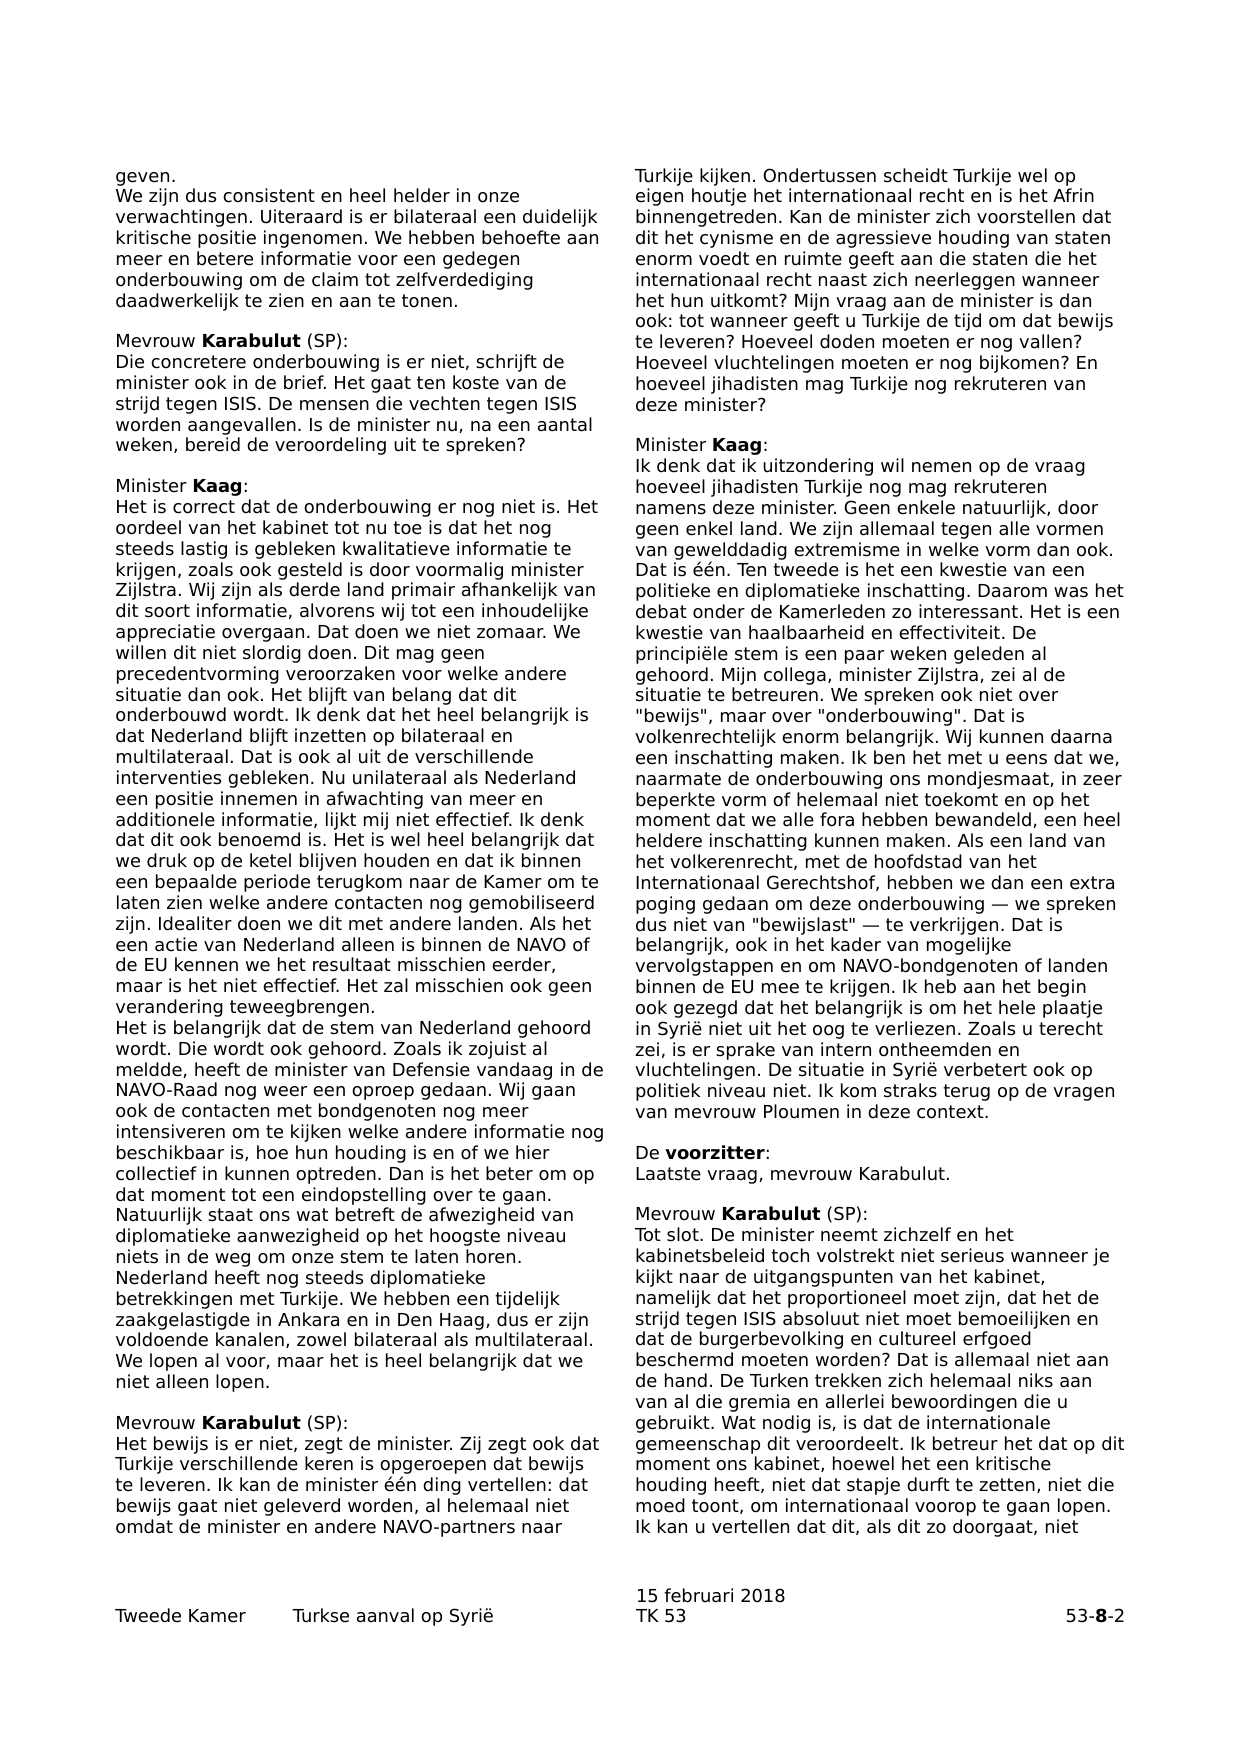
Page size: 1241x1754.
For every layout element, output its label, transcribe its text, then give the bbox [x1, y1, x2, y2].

text We zijn dus consistent en heel helder in onze verwachtingen. Uiteraard is er bilateraal een duidelijk kritische positie ingenomen. We hebben behoefte aan meer en betere informatie voor een gedegen onderbouwing om de claim tot zelfverdediging daadwerkelijk te zien en aan te tonen. [115, 186, 605, 311]
text Het is correct dat de onderbouwing er nog niet is. Het oordeel van het kabinet tot nu toe is dat het nog steeds lastig is gebleken kwalitatieve informatie te krijgen, zoals ook gesteld is door voormalig minister Zijlstra. Wij zijn als derde land primair afhankelijk van dit soort informatie, alvorens wij tot een inhoudelijke appreciatie overgaan. Dat doen we niet zomaar. We willen dit niet slordig doen. Dit mag geen precedentvorming veroorzaken voor welke andere situatie dan ook. Het blijft van belang dat dit onderbouwd wordt. Ik denk dat het heel belangrijk is dat Nederland blijft inzetten op bilateraal en multilateraal. Dat is ook al uit de verschillende interventies gebleken. Nu unilateraal als Nederland een positie innemen in afwachting van meer en additionele informatie, lijkt mij niet effectief. Ik denk dat dit ook benoemd is. Het is wel heel belangrijk dat we druk op de ketel blijven houden en dat ik binnen een bepaalde periode terugkom naar de Kamer om te laten zien welke andere contacten nog gemobiliseerd zijn. Idealiter doen we dit met andere landen. Als het een actie van Nederland alleen is binnen de NAVO of de EU kennen we het resultaat misschien eerder, maar is het niet effectief. Het zal misschien ook geen verandering teweegbrengen. [115, 497, 605, 1018]
text Die concretere onderbouwing is er niet, schrijft de minister ook in de brief. Het gaat ten koste van de strijd tegen ISIS. De mensen die vechten tegen ISIS worden aangevallen. Is de minister nu, na een aantal weken, bereid de veroordeling uit te spreken? [115, 352, 605, 456]
text Het bewijs is er niet, zegt de minister. Zij zegt ook dat Turkije verschillende keren is opgeroepen dat bewijs te leveren. Ik kan de minister één ding vertellen: dat bewijs gaat niet geleverd worden, al helemaal niet omdat de minister en andere NAVO-partners naar [115, 1433, 605, 1537]
text Turkije kijken. Ondertussen scheidt Turkije wel op eigen houtje het internationaal recht en is het Afrin binnengetreden. Kan de minister zich voorstellen dat dit het cynisme en de agressieve houding van staten enorm voedt en ruimte geeft aan die staten die het internationaal recht naast zich neerleggen wanneer het hun uitkomt? Mijn vraag aan de minister is dan ook: tot wanneer geeft u Turkije de tijd om dat bewijs te leveren? Hoeveel doden moeten er nog vallen? Hoeveel vluchtelingen moeten er nog bijkomen? En hoeveel jihadisten mag Turkije nog rekruteren van deze minister? [635, 165, 1125, 415]
text Tot slot. De minister neemt zichzelf en het kabinetsbeleid toch volstrekt niet serieus wanneer je kijkt naar de uitgangspunten van het kabinet, namelijk dat het proportioneel moet zijn, dat het de strijd tegen ISIS absoluut niet moet bemoeilijken en dat de burgerbevolking en cultureel erfgoed beschermd moeten worden? Dat is allemaal niet aan de hand. De Turken trekken zich helemaal niks aan van al die gremia en allerlei bewoordingen die u gebruikt. Wat nodig is, is dat de internationale gemeenschap dit veroordeelt. Ik betreur het dat op dit moment ons kabinet, hoewel het een kritische houding heeft, niet dat stapje durft te zetten, niet die moed toont, om internationaal voorop te gaan lopen. Ik kan u vertellen dat dit, als dit zo doorgaat, niet [635, 1225, 1125, 1537]
text Mevrouw Karabulut (SP): [115, 1413, 605, 1433]
text Laatste vraag, mevrouw Karabulut. [635, 1163, 1125, 1184]
text Het is belangrijk dat de stem van Nederland gehoord wordt. Die wordt ook gehoord. Zoals ik zojuist al meldde, heeft de minister van Defensie vandaag in de NAVO-Raad nog weer een oproep gedaan. Wij gaan ook de contacten met bondgenoten nog meer intensiveren om te kijken welke andere informatie nog beschikbaar is, hoe hun houding is en of we hier collectief in kunnen optreden. Dan is het beter om op dat moment tot een eindopstelling over te gaan. Natuurlijk staat ons wat betreft de afwezigheid van diplomatieke aanwezigheid op het hoogste niveau niets in de weg om onze stem te laten horen. Nederland heeft nog steeds diplomatieke betrekkingen met Turkije. We hebben een tijdelijk zaakgelastigde in Ankara en in Den Haag, dus er zijn voldoende kanalen, zowel bilateraal als multilateraal. We lopen al voor, maar het is heel belangrijk dat we niet alleen lopen. [115, 1018, 605, 1393]
text Minister Kaag: [635, 435, 1125, 456]
text Mevrouw Karabulut (SP): [635, 1204, 1125, 1225]
text De voorzitter: [635, 1143, 1125, 1163]
text Minister Kaag: [115, 476, 605, 497]
text Ik denk dat ik uitzondering wil nemen op de vraag hoeveel jihadisten Turkije nog mag rekruteren namens deze minister. Geen enkele natuurlijk, door geen enkel land. We zijn allemaal tegen alle vormen van gewelddadig extremisme in welke vorm dan ook. Dat is één. Ten tweede is het een kwestie van een politieke en diplomatieke inschatting. Daarom was het debat onder de Kamerleden zo interessant. Het is een kwestie van haalbaarheid en effectiviteit. De principiële stem is een paar weken geleden al gehoord. Mijn collega, minister Zijlstra, zei al de situatie te betreuren. We spreken ook niet over "bewijs", maar over "onderbouwing". Dat is volkenrechtelijk enorm belangrijk. Wij kunnen daarna een inschatting maken. Ik ben het met u eens dat we, naarmate de onderbouwing ons mondjesmaat, in zeer beperkte vorm of helemaal niet toekomt en op het moment dat we alle fora hebben bewandeld, een heel heldere inschatting kunnen maken. Als een land van het volkerenrecht, met de hoofdstad van het Internationaal Gerechtshof, hebben we dan een extra poging gedaan om deze onderbouwing — we spreken dus niet van "bewijslast" — te verkrijgen. Dat is belangrijk, ook in het kader van mogelijke vervolgstappen en om NAVO-bondgenoten of landen binnen de EU mee te krijgen. Ik heb aan het begin ook gezegd dat het belangrijk is om het hele plaatje in Syrië niet uit het oog te verliezen. Zoals u terecht zei, is er sprake van intern ontheemden en vluchtelingen. De situatie in Syrië verbetert ook op politiek niveau niet. Ik kom straks terug op de vragen van mevrouw Ploumen in deze context. [635, 456, 1125, 1123]
text Mevrouw Karabulut (SP): [115, 331, 605, 352]
text geven. [115, 165, 605, 186]
